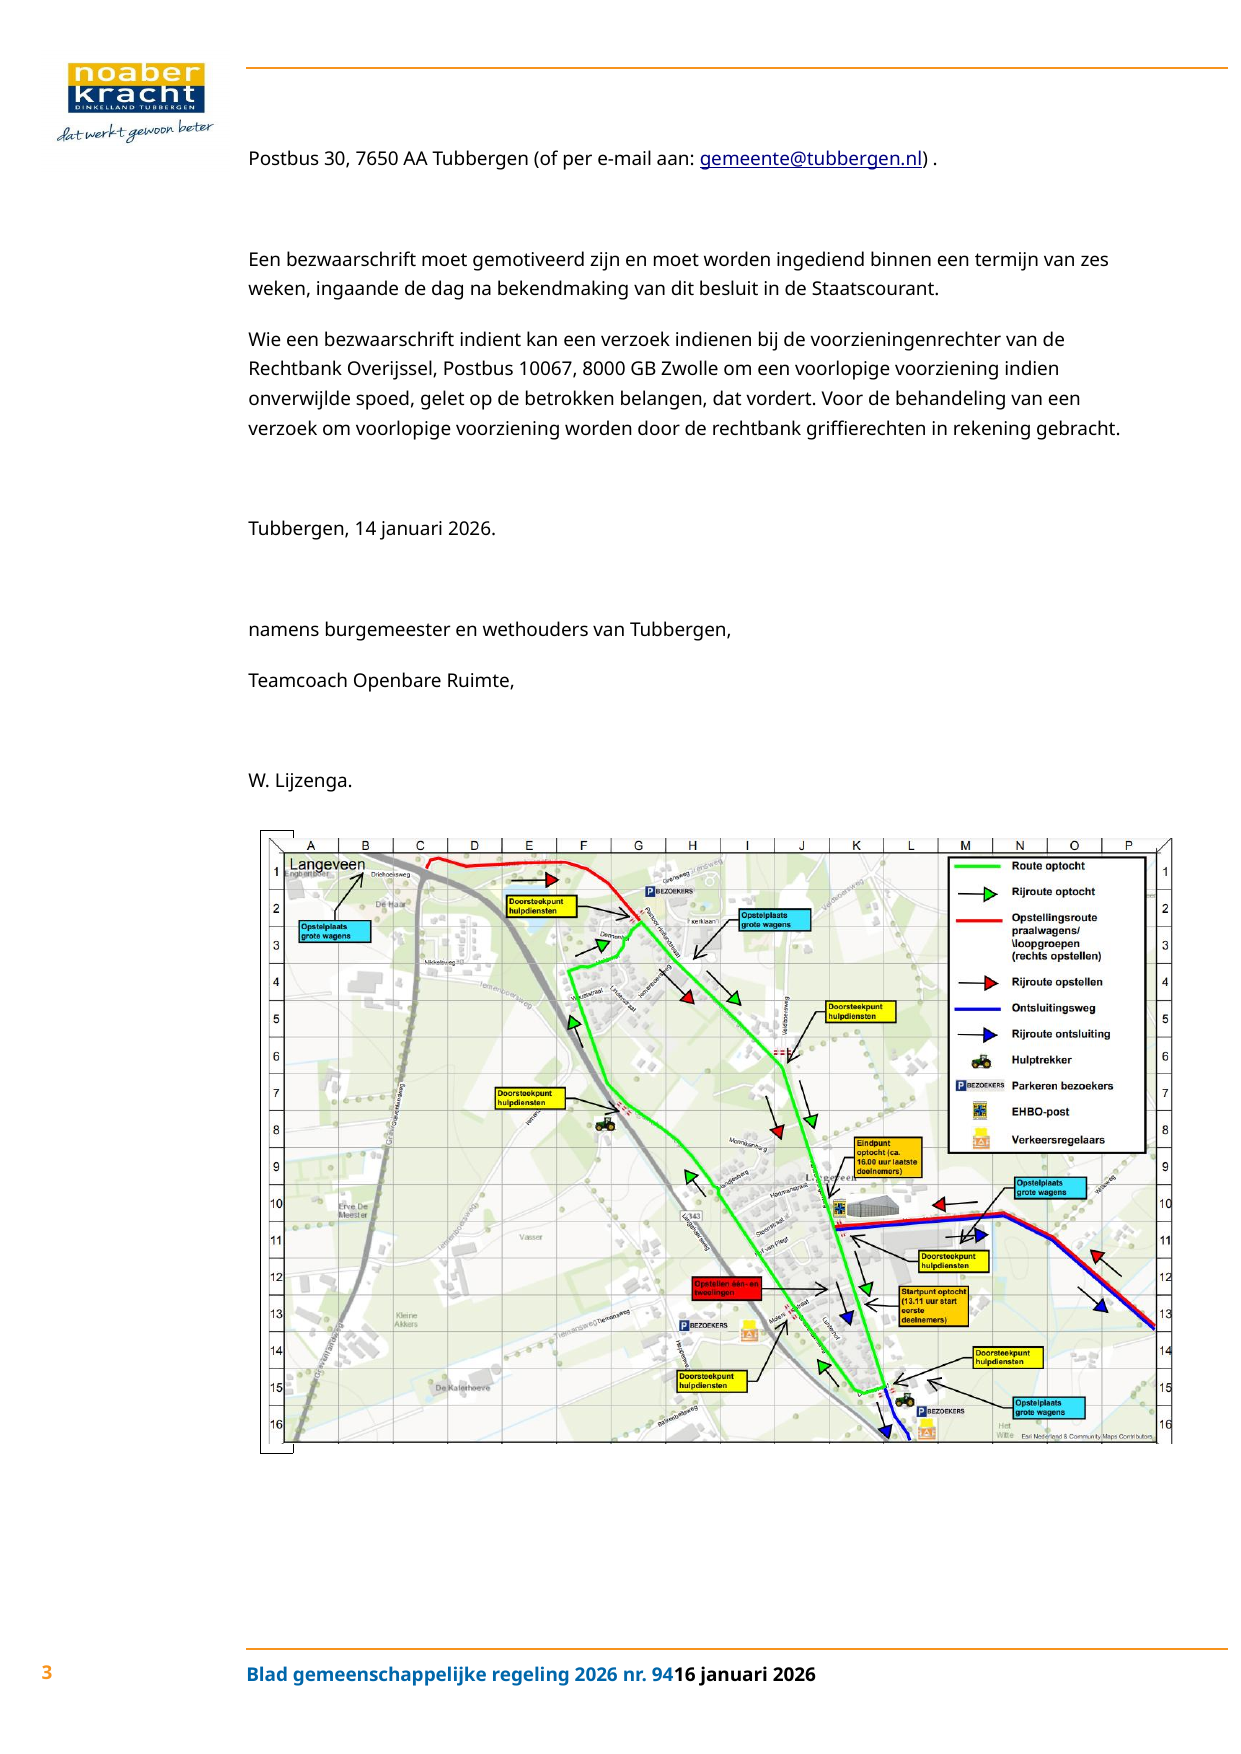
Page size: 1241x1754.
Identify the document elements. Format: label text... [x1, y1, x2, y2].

text Postbus 30, 7650 AA Tubbergen (of per e-mail aan: gemeente@tubbergen.nl) . [248, 145, 1152, 171]
text Wie een bezwaarschrift indient kan een verzoek indienen bij de voorzieningenrechter van de Rechtbank Overijssel, Postbus 10067, 8000 GB Zwolle om een voorlopige voorziening indien onverwijlde spoed, gelet op de betrokken belangen, dat vordert. Voor de behandeling van een verzoek om voorlopige voorziening worden door de rechtbank griffierechten in rekening gebracht. [248, 326, 1152, 441]
text Teamcoach Openbare Ruimte, [248, 667, 1152, 693]
picture [268, 838, 1173, 1444]
text namens burgemeester en wethouders van Tubbergen, [248, 616, 1152, 642]
text W. Lijzenga. [248, 768, 1152, 793]
picture [41, 47, 231, 172]
text Tubbergen, 14 januari 2026. [248, 516, 1152, 541]
text Een bezwaarschrift moet gemotiveerd zijn en moet worden ingediend binnen een termijn van zes weken, ingaande de dag na bekendmaking van dit besluit in de Staatscourant. [248, 246, 1152, 301]
